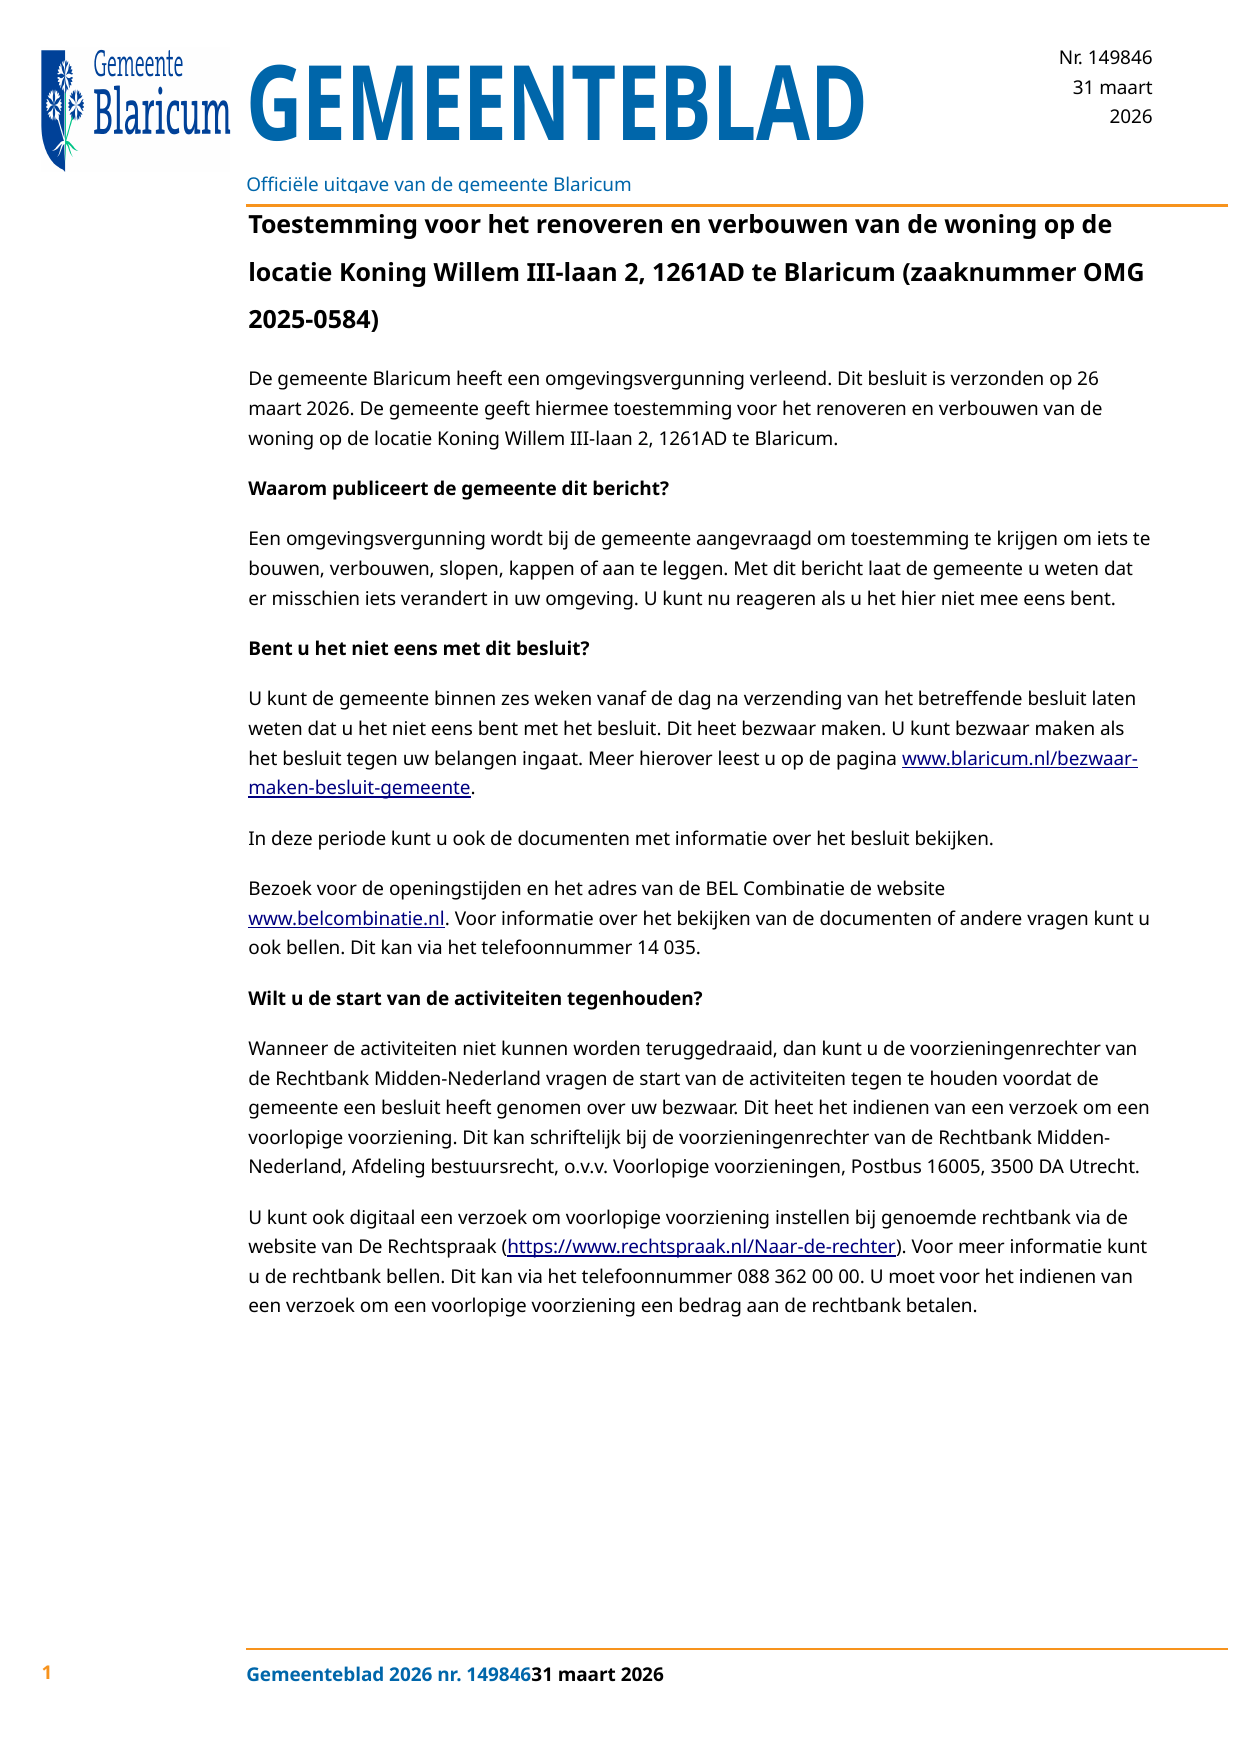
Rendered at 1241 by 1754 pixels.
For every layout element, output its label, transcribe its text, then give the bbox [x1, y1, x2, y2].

text Bent u het niet eens met dit besluit? [248, 635, 1152, 661]
text In deze periode kunt u ook de documenten met informatie over het besluit bekijken. [248, 825, 1152, 850]
text Toestemming voor het renoveren en verbouwen van de woning op de locatie Koning Willem III-laan 2, 1261AD te Blaricum (zaaknummer OMG 2025-0584) [248, 207, 1152, 336]
text De gemeente Blaricum heeft een omgevingsvergunning verleend. Dit besluit is verzonden op 26 maart 2026. De gemeente geeft hiermee toestemming voor het renoveren en verbouwen van de woning op de locatie Koning Willem III-laan 2, 1261AD te Blaricum. [248, 366, 1152, 450]
text Een omgevingsvergunning wordt bij de gemeente aangevraagd om toestemming te krijgen om iets te bouwen, verbouwen, slopen, kappen of aan te leggen. Met dit bericht laat de gemeente u weten dat er misschien iets verandert in uw omgeving. U kunt nu reageren als u het hier niet mee eens bent. [248, 526, 1152, 610]
text U kunt ook digitaal een verzoek om voorlopige voorziening instellen bij genoemde rechtbank via de website van De Rechtspraak (https://www.rechtspraak.nl/Naar-de-rechter). Voor meer informatie kunt u de rechtbank bellen. Dit kan via het telefoonnummer 088 362 00 00. U moet voor het indienen van een verzoek om een voorlopige voorziening een bedrag aan de rechtbank betalen. [248, 1204, 1152, 1318]
text Bezoek voor de openingstijden en het adres van de BEL Combinatie de website www.belcombinatie.nl. Voor informatie over het bekijken van de documenten of andere vragen kunt u ook bellen. Dit kan via het telefoonnummer 14 035. [248, 875, 1152, 960]
text Wilt u de start van de activiteiten tegenhouden? [248, 985, 1152, 1010]
text U kunt de gemeente binnen zes weken vanaf de dag na verzending van het betreffende besluit laten weten dat u het niet eens bent met het besluit. Dit heet bezwaar maken. U kunt bezwaar maken als het besluit tegen uw belangen ingaat. Meer hierover leest u op de pagina www.blaricum.nl/bezwaar-maken-besluit-gemeente. [248, 686, 1152, 800]
text Wanneer de activiteiten niet kunnen worden teruggedraaid, dan kunt u de voorzieningenrechter van de Rechtbank Midden-Nederland vragen de start van de activiteiten tegen te houden voordat de gemeente een besluit heeft genomen over uw bezwaar. Dit heet het indienen van een verzoek om een voorlopige voorziening. Dit kan schriftelijk bij de voorzieningenrechter van de Rechtbank Midden-Nederland, Afdeling bestuursrecht, o.v.v. Voorlopige voorzieningen, Postbus 16005, 3500 DA Utrecht. [248, 1035, 1152, 1179]
picture [41, 47, 231, 172]
text Waarom publiceert de gemeente dit bericht? [248, 475, 1152, 501]
